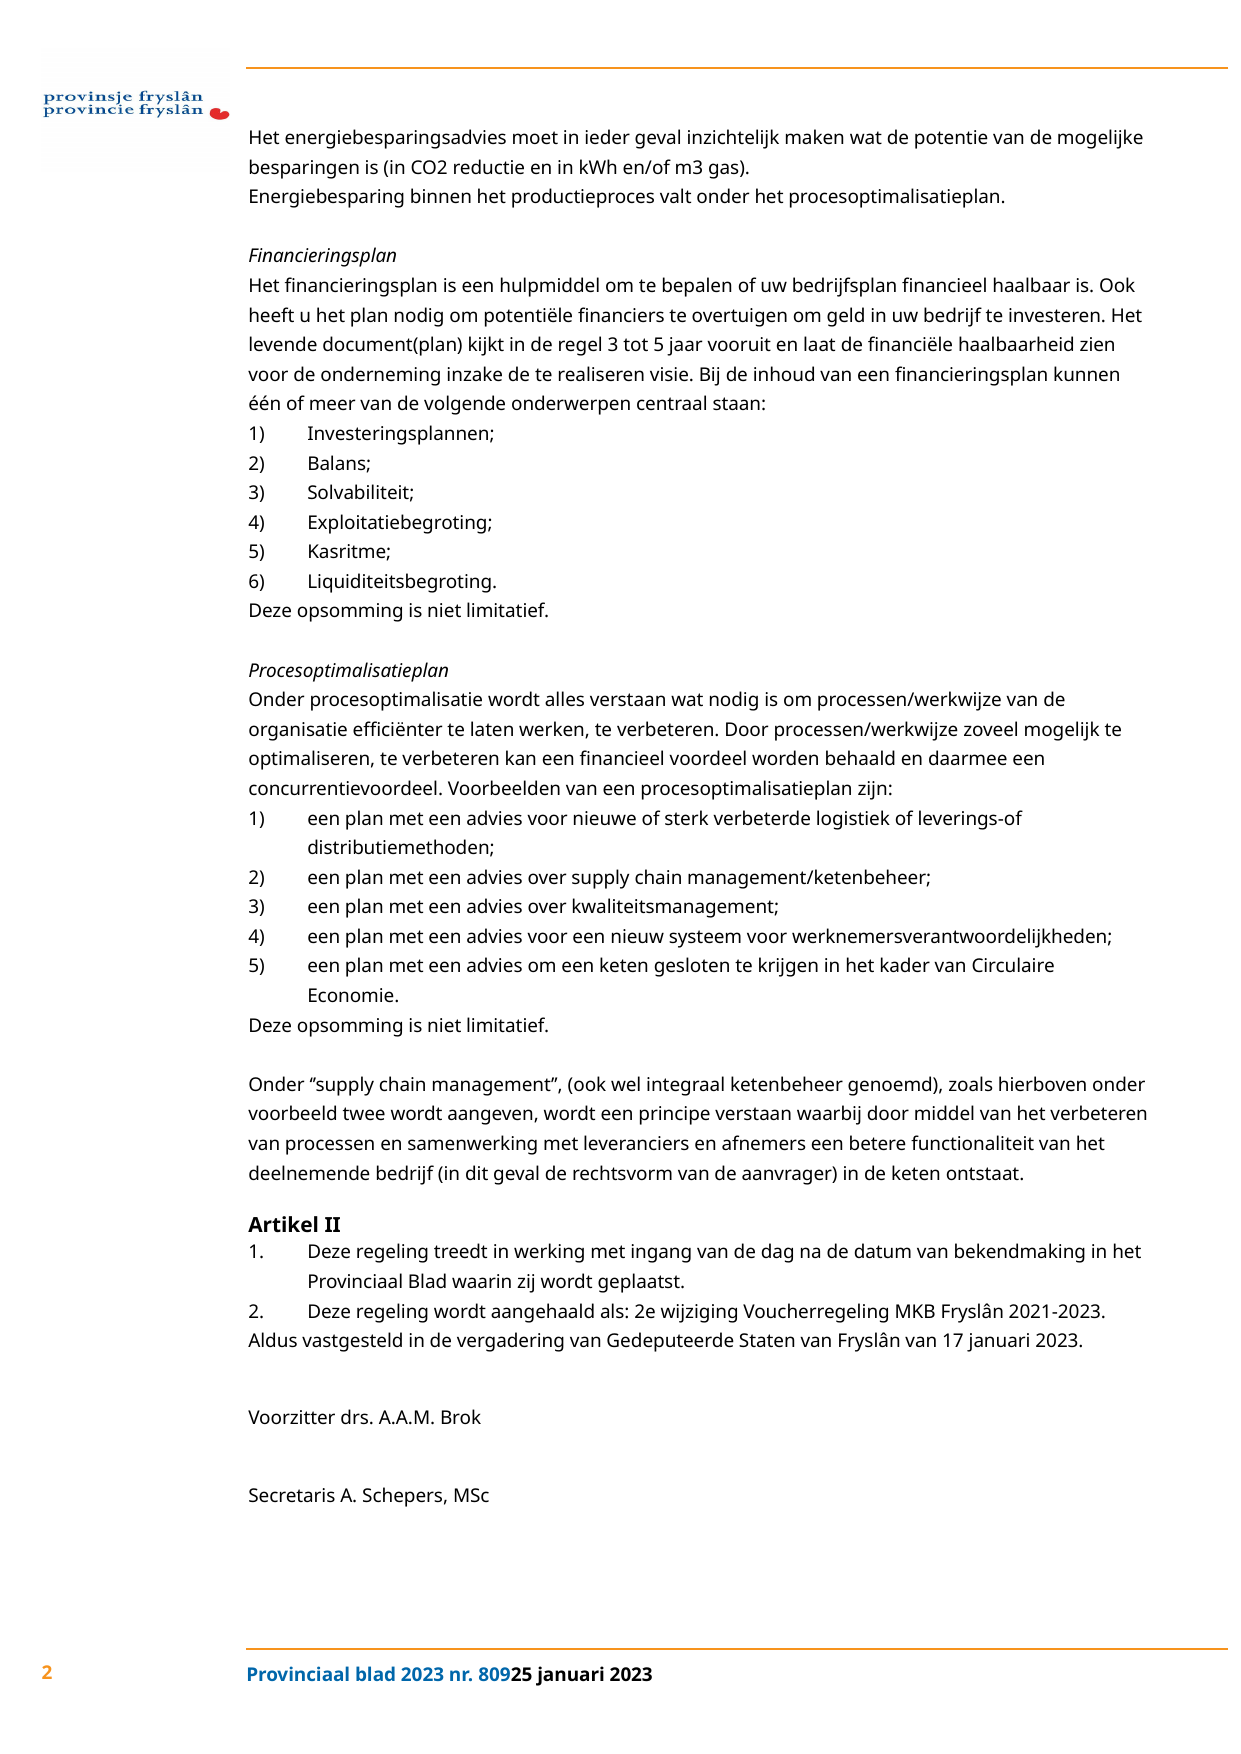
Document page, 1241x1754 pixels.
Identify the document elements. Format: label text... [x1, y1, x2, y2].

list Deze regeling treedt in werking met ingang van de dag na de datum van bekendmaking in het Provinciaal Blad waarin zij wordt geplaatst. [248, 1239, 1152, 1294]
text Deze opsomming is niet limitatief. [248, 1012, 1152, 1038]
text Het energiebesparingsadvies moet in ieder geval inzichtelijk maken wat de potentie van de mogelijke besparingen is (in CO2 reductie en in kWh en/of m3 gas). [248, 124, 1152, 180]
text Energiebesparing binnen het productieproces valt onder het procesoptimalisatieplan. [248, 183, 1152, 209]
list een plan met een advies voor een nieuw systeem voor werknemersverantwoordelijkheden; [248, 923, 1152, 949]
list Investeringsplannen; [248, 420, 1152, 446]
list Balans; [248, 450, 1152, 476]
text Procesoptimalisatieplan [248, 657, 1152, 683]
text Aldus vastgesteld in de vergadering van Gedeputeerde Staten van Fryslân van 17 januari 2023. [248, 1327, 1152, 1353]
list Kasritme; [248, 538, 1152, 564]
list een plan met een advies voor nieuwe of sterk verbeterde logistiek of leverings-of distributiemethoden; [248, 805, 1152, 860]
list een plan met een advies over supply chain management/ketenbeheer; [248, 864, 1152, 890]
list Deze regeling wordt aangehaald als: 2e wijziging Voucherregeling MKB Fryslân 2021-2023. [248, 1298, 1152, 1323]
text Het financieringsplan is een hulpmiddel om te bepalen of uw bedrijfsplan financieel haalbaar is. Ook heeft u het plan nodig om potentiële financiers te overtuigen om geld in uw bedrijf te investeren. Het levende document(plan) kijkt in de regel 3 tot 5 jaar vooruit en laat de financiële haalbaarheid zien voor de onderneming inzake de te realiseren visie. Bij de inhoud van een financieringsplan kunnen één of meer van de volgende onderwerpen centraal staan: [248, 272, 1152, 416]
list Solvabiliteit; [248, 479, 1152, 505]
text Onder ‘’supply chain management’’, (ook wel integraal ketenbeheer genoemd), zoals hierboven onder voorbeeld twee wordt aangeven, wordt een principe verstaan waarbij door middel van het verbeteren van processen en samenwerking met leveranciers en afnemers een betere functionaliteit van het deelnemende bedrijf (in dit geval de rechtsvorm van de aanvrager) in de keten ontstaat. [248, 1071, 1152, 1186]
list Exploitatiebegroting; [248, 509, 1152, 535]
text Deze opsomming is niet limitatief. [248, 598, 1152, 623]
text Onder procesoptimalisatie wordt alles verstaan wat nodig is om processen/werkwijze van de organisatie efficiënter te laten werken, te verbeteren. Door processen/werkwijze zoveel mogelijk te optimaliseren, te verbeteren kan een financieel voordeel worden behaald en daarmee een concurrentievoordeel. Voorbeelden van een procesoptimalisatieplan zijn: [248, 686, 1152, 801]
list een plan met een advies om een keten gesloten te krijgen in het kader van Circulaire Economie. [248, 953, 1152, 1008]
list Liquiditeitsbegroting. [248, 568, 1152, 594]
text Artikel II [248, 1210, 1152, 1239]
picture [41, 47, 231, 172]
text Voorzitter drs. A.A.M. Brok [248, 1404, 1152, 1430]
list een plan met een advies over kwaliteitsmanagement; [248, 893, 1152, 919]
text Financieringsplan [248, 243, 1152, 268]
text Secretaris A. Schepers, MSc [248, 1482, 1152, 1507]
